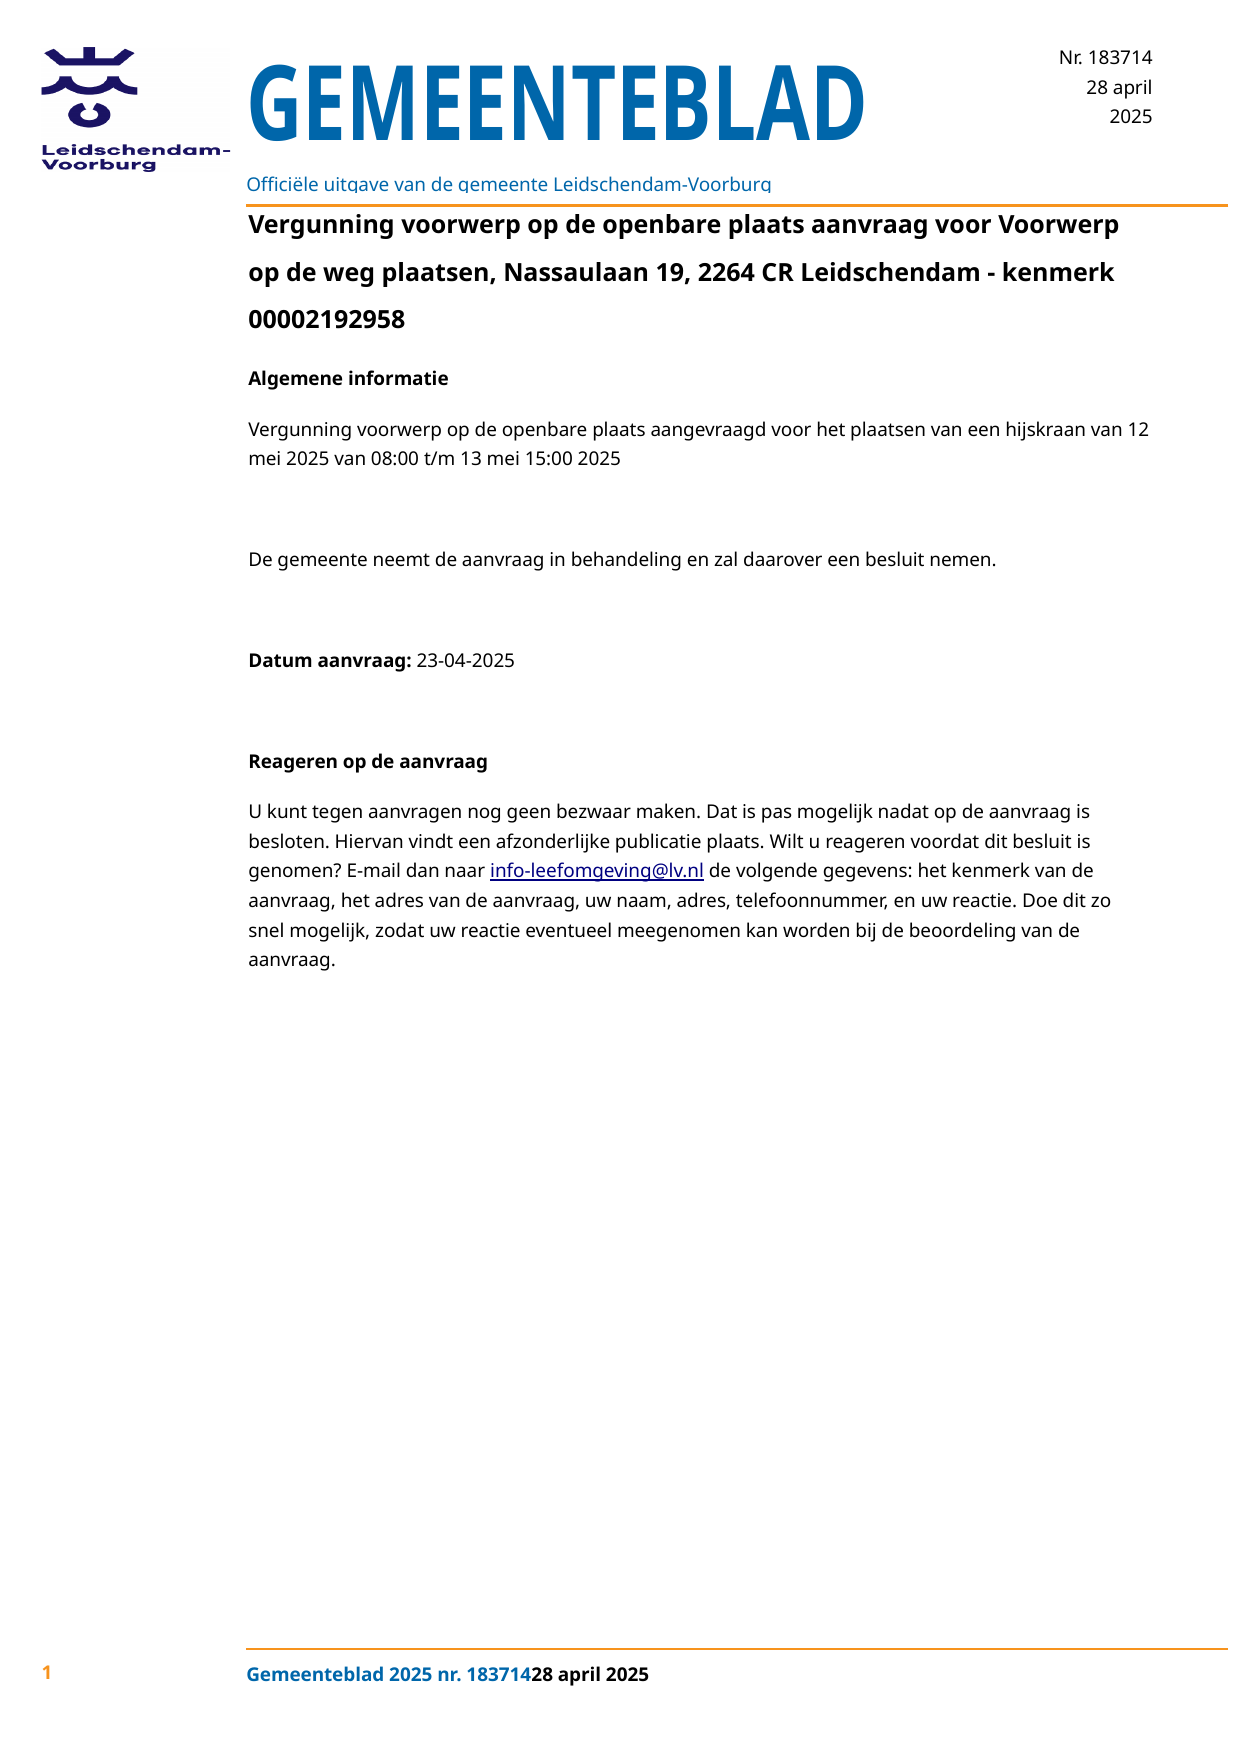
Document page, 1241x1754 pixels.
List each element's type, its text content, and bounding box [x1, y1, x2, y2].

text Vergunning voorwerp op de openbare plaats aangevraagd voor het plaatsen van een hijskraan van 12 mei 2025 van 08:00 t/m 13 mei 15:00 2025 [248, 416, 1152, 471]
text U kunt tegen aanvragen nog geen bezwaar maken. Dat is pas mogelijk nadat op de aanvraag is besloten. Hiervan vindt een afzonderlijke publicatie plaats. Wilt u reageren voordat dit besluit is genomen? E-mail dan naar info-leefomgeving@lv.nl de volgende gegevens: het kenmerk van de aanvraag, het adres van de aanvraag, uw naam, adres, telefoonnummer, en uw reactie. Doe dit zo snel mogelijk, zodat uw reactie eventueel meegenomen kan worden bij de beoordeling van de aanvraag. [248, 798, 1152, 972]
text Datum aanvraag: 23-04-2025 [248, 647, 1152, 673]
text Vergunning voorwerp op de openbare plaats aanvraag voor Voorwerp op de weg plaatsen, Nassaulaan 19, 2264 CR Leidschendam - kenmerk 00002192958 [248, 207, 1152, 336]
text Reageren op de aanvraag [248, 748, 1152, 774]
picture [41, 47, 231, 172]
text De gemeente neemt de aanvraag in behandeling en zal daarover een besluit nemen. [248, 546, 1152, 572]
text Algemene informatie [248, 366, 1152, 391]
